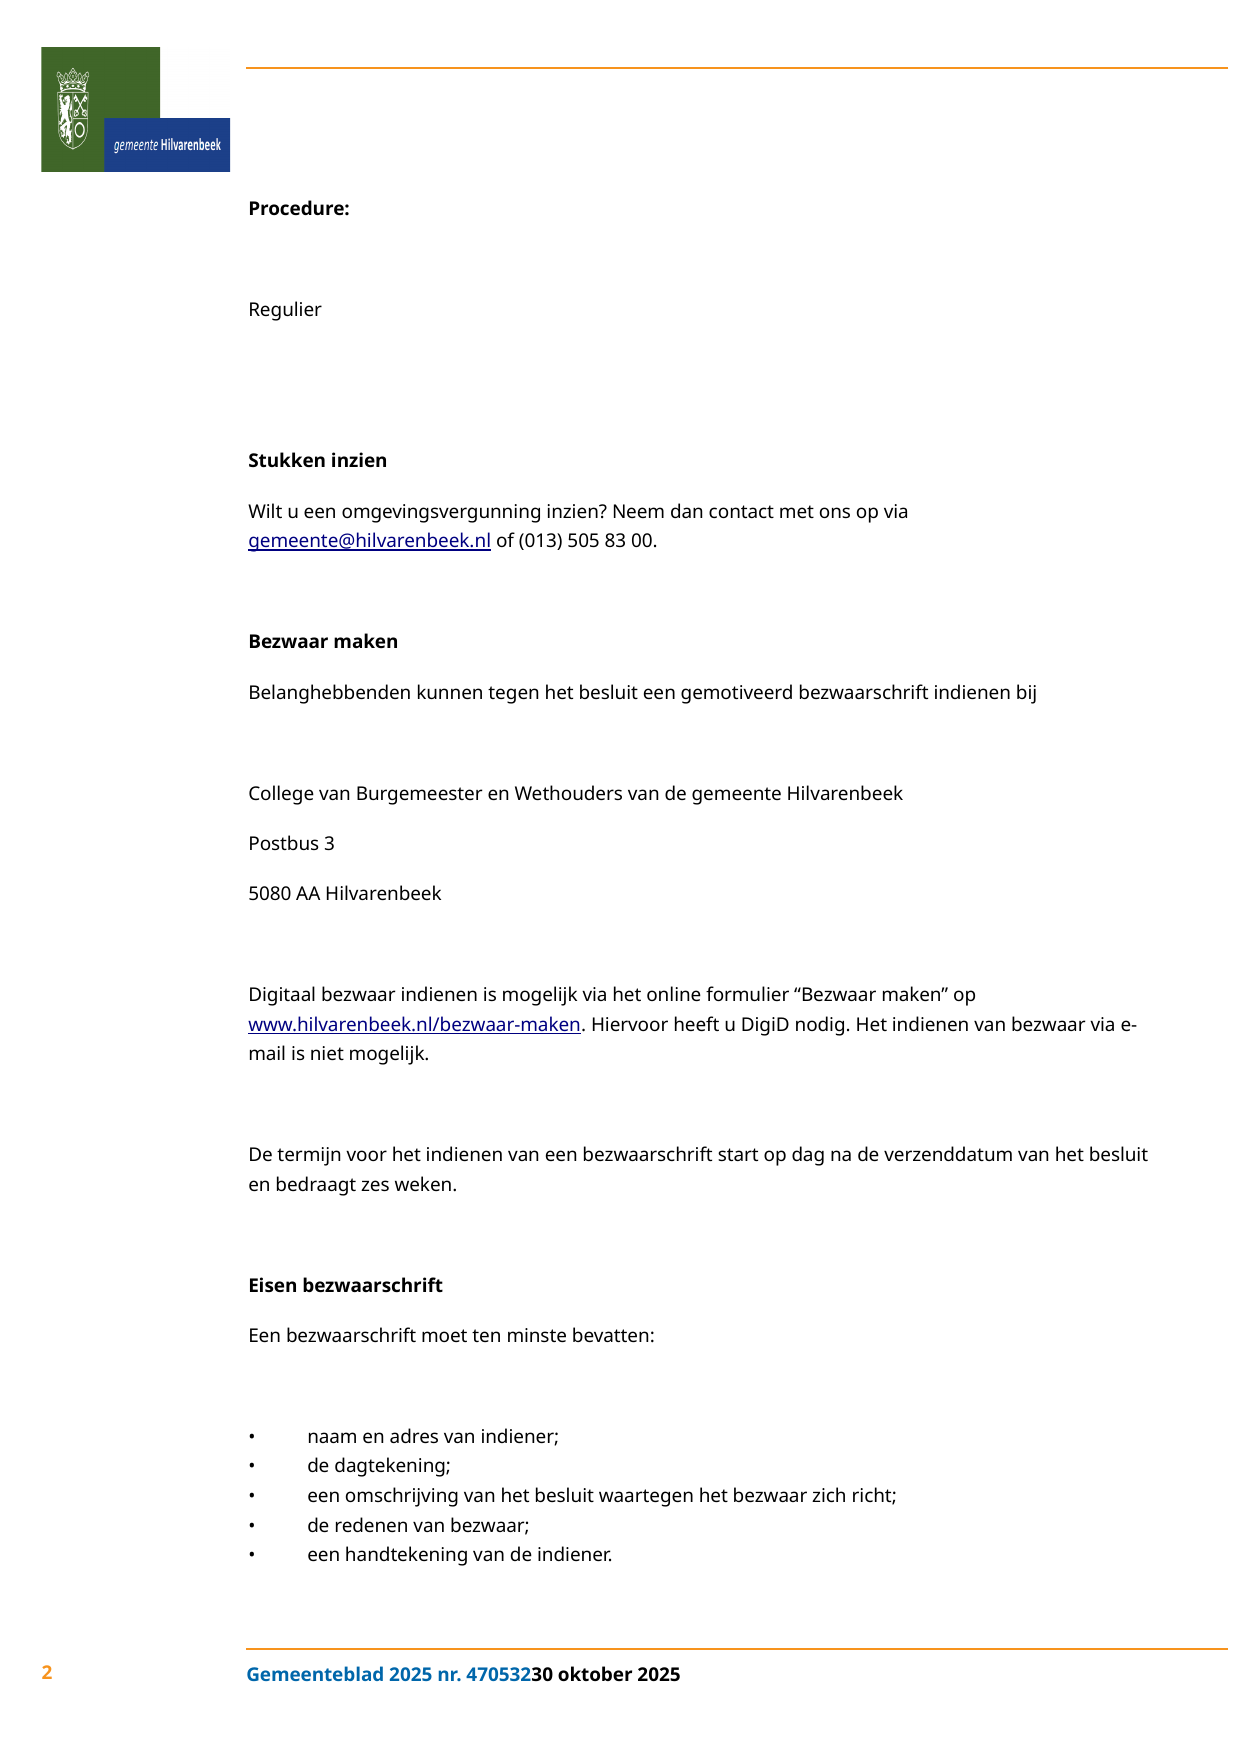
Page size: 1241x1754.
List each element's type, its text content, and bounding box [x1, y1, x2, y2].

list de dagtekening; [248, 1453, 1152, 1478]
text 5080 AA Hilvarenbeek [248, 881, 1152, 906]
list een omschrijving van het besluit waartegen het bezwaar zich richt; [248, 1482, 1152, 1508]
text Procedure: [248, 196, 1152, 221]
text Eisen bezwaarschrift [248, 1272, 1152, 1298]
text Bezwaar maken [248, 628, 1152, 654]
text Digitaal bezwaar indienen is mogelijk via het online formulier “Bezwaar maken” op www.hilvarenbeek.nl/bezwaar-maken. Hiervoor heeft u DigiD nodig. Het indienen van bezwaar via e-mail is niet mogelijk. [248, 981, 1152, 1066]
text Een bezwaarschrift moet ten minste bevatten: [248, 1322, 1152, 1348]
text College van Burgemeester en Wethouders van de gemeente Hilvarenbeek [248, 780, 1152, 806]
picture [41, 47, 231, 172]
text Postbus 3 [248, 830, 1152, 856]
text Wilt u een omgevingsvergunning inzien? Neem dan contact met ons op via gemeente@hilvarenbeek.nl of (013) 505 83 00. [248, 498, 1152, 553]
text Belanghebbenden kunnen tegen het besluit een gemotiveerd bezwaarschrift indienen bij [248, 679, 1152, 705]
list naam en adres van indiener; [248, 1423, 1152, 1449]
list een handtekening van de indiener. [248, 1541, 1152, 1567]
text Stukken inzien [248, 448, 1152, 473]
text Regulier [248, 296, 1152, 322]
list de redenen van bezwaar; [248, 1512, 1152, 1538]
text De termijn voor het indienen van een bezwaarschrift start op dag na de verzenddatum van het besluit en bedraagt zes weken. [248, 1141, 1152, 1197]
